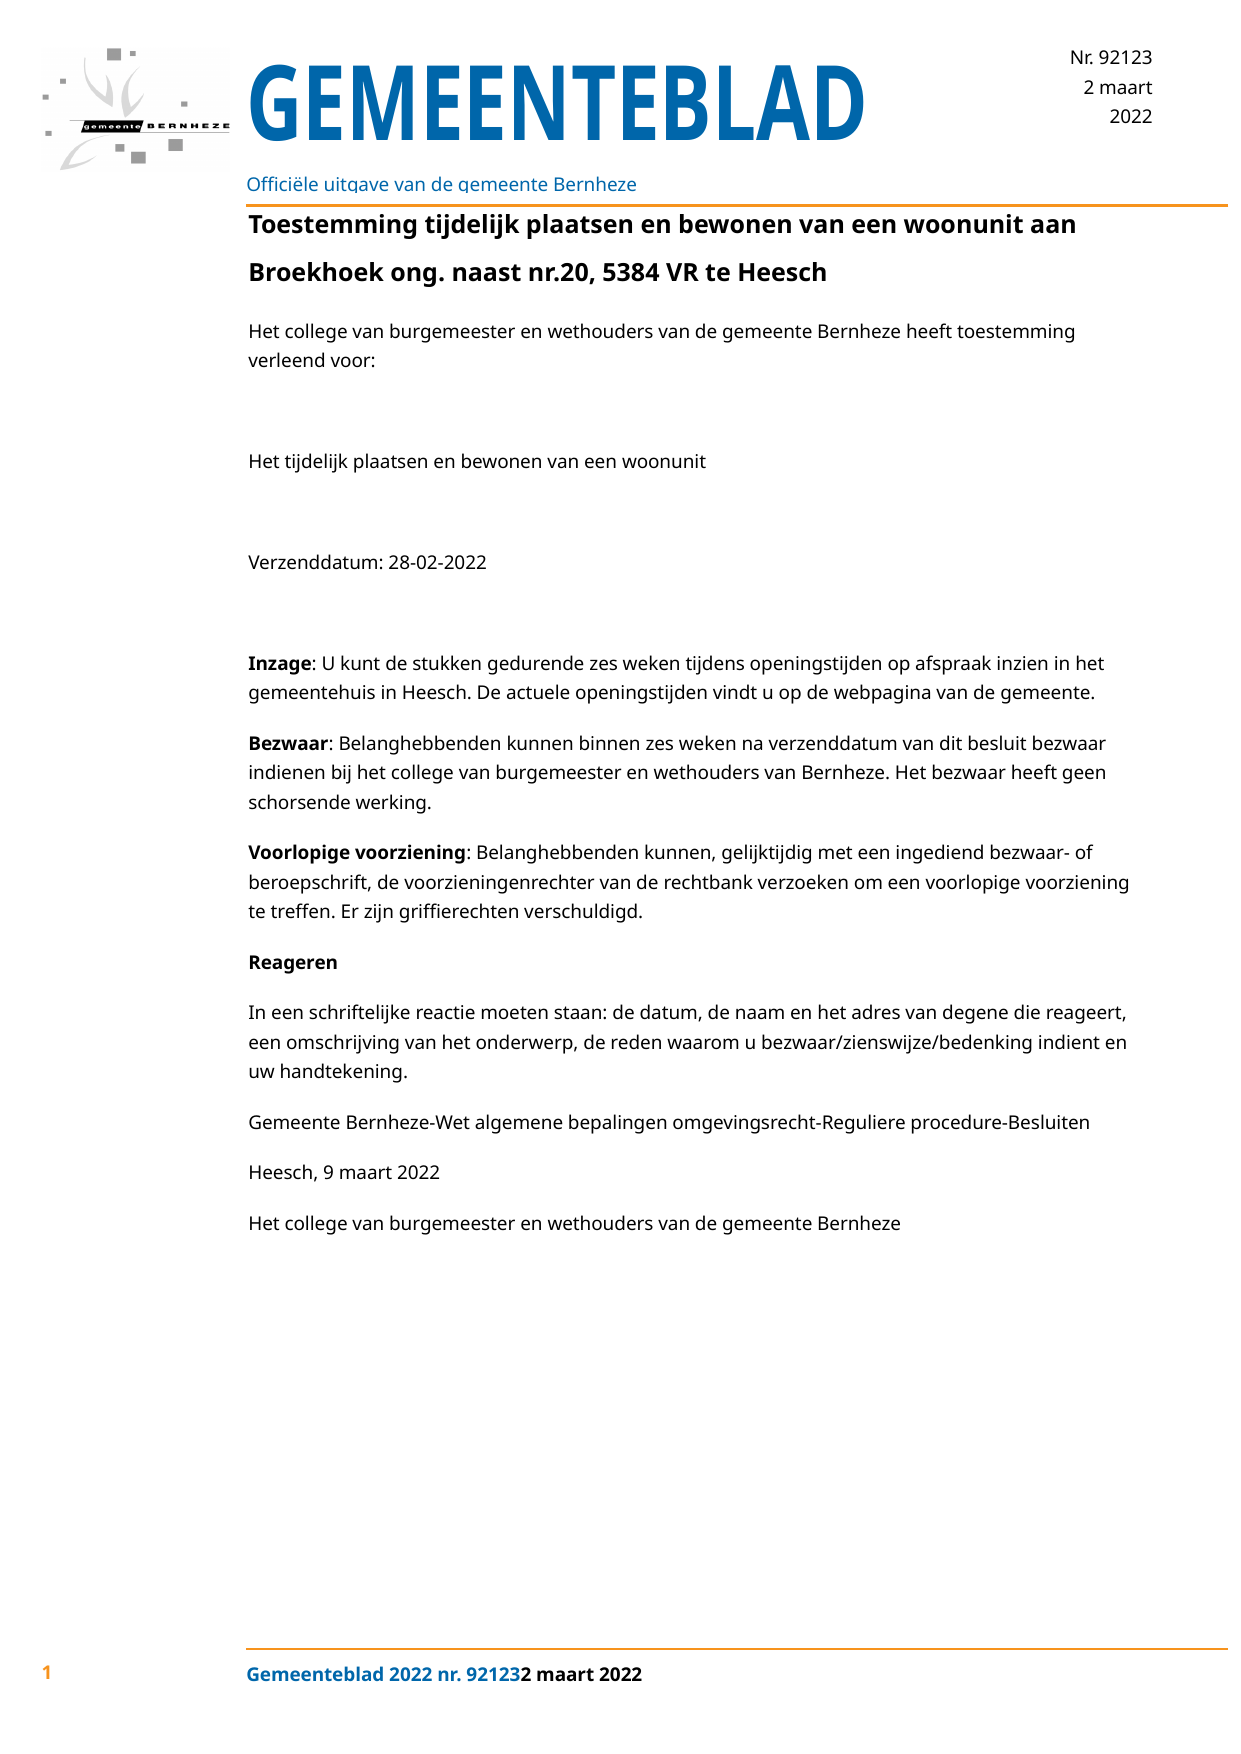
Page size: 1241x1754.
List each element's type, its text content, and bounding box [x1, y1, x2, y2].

text Reageren [248, 949, 1152, 975]
text Bezwaar: Belanghebbenden kunnen binnen zes weken na verzenddatum van dit besluit bezwaar indienen bij het college van burgemeester en wethouders van Bernheze. Het bezwaar heeft geen schorsende werking. [248, 730, 1152, 815]
text Verzenddatum: 28-02-2022 [248, 549, 1152, 575]
text Het college van burgemeester en wethouders van de gemeente Bernheze heeft toestemming verleend voor: [248, 318, 1152, 373]
text Gemeente Bernheze-Wet algemene bepalingen omgevingsrecht-Reguliere procedure-Besluiten [248, 1109, 1152, 1135]
text Heesch, 9 maart 2022 [248, 1159, 1152, 1185]
text Voorlopige voorziening: Belanghebbenden kunnen, gelijktijdig met een ingediend bezwaar- of beroepschrift, de voorzieningenrechter van de rechtbank verzoeken om een voorlopige voorziening te treffen. Er zijn griffierechten verschuldigd. [248, 839, 1152, 924]
picture [41, 47, 231, 172]
text Inzage: U kunt de stukken gedurende zes weken tijdens openingstijden op afspraak inzien in het gemeentehuis in Heesch. De actuele openingstijden vindt u op de webpagina van de gemeente. [248, 650, 1152, 705]
text In een schriftelijke reactie moeten staan: de datum, de naam en het adres van degene die reageert, een omschrijving van het onderwerp, de reden waarom u bezwaar/zienswijze/bedenking indient en uw handtekening. [248, 999, 1152, 1084]
text Toestemming tijdelijk plaatsen en bewonen van een woonunit aan Broekhoek ong. naast nr.20, 5384 VR te Heesch [248, 207, 1152, 288]
text Het college van burgemeester en wethouders van de gemeente Bernheze [248, 1210, 1152, 1236]
text Het tijdelijk plaatsen en bewonen van een woonunit [248, 448, 1152, 474]
